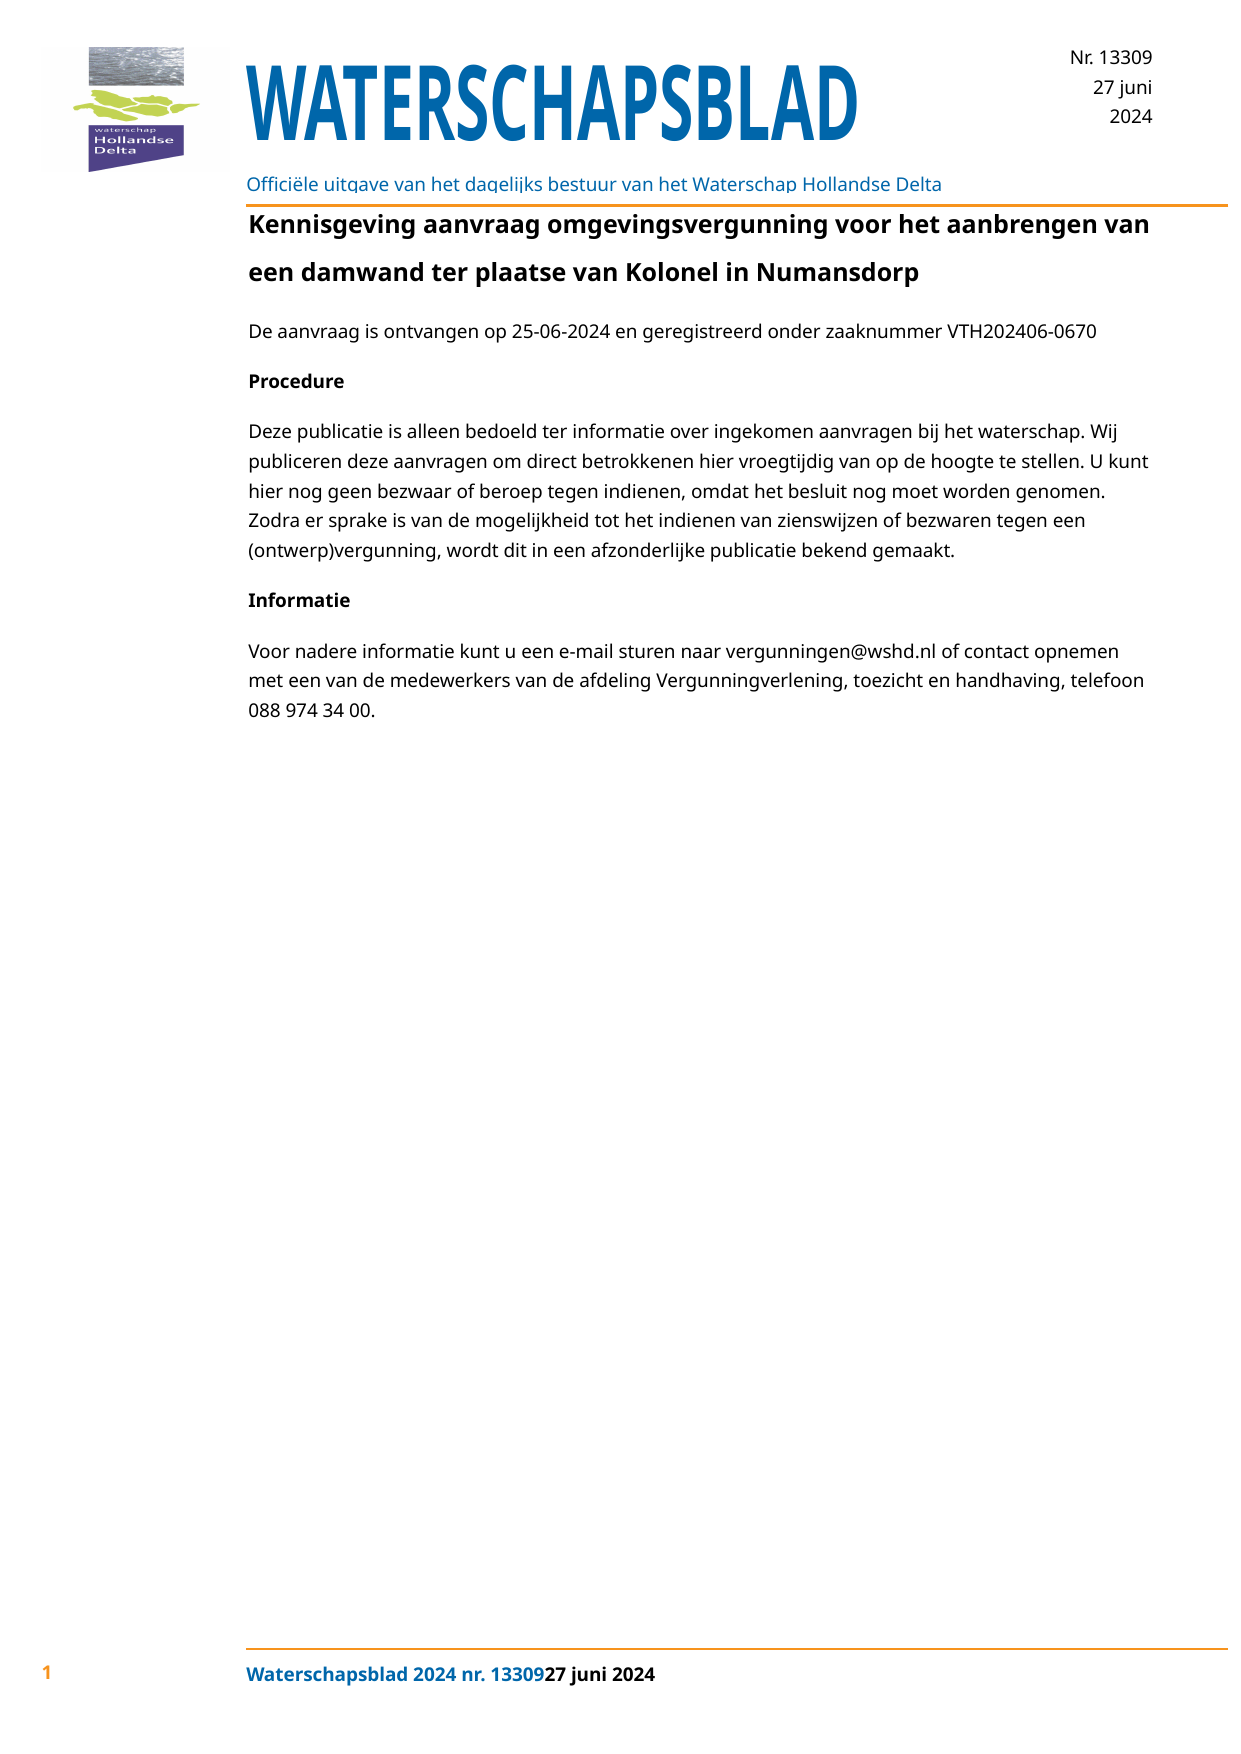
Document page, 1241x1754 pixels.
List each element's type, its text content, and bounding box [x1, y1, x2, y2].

text Kennisgeving aanvraag omgevingsvergunning voor het aanbrengen van een damwand ter plaatse van Kolonel in Numansdorp [248, 207, 1152, 288]
text Procedure [248, 368, 1152, 394]
text Voor nadere informatie kunt u een e-mail sturen naar vergunningen@wshd.nl of contact opnemen met een van de medewerkers van de afdeling Vergunningverlening, toezicht en handhaving, telefoon 088 974 34 00. [248, 638, 1152, 723]
picture [41, 47, 231, 172]
text Deze publicatie is alleen bedoeld ter informatie over ingekomen aanvragen bij het waterschap. Wij publiceren deze aanvragen om direct betrokkenen hier vroegtijdig van op de hoogte te stellen. U kunt hier nog geen bezwaar of beroep tegen indienen, omdat het besluit nog moet worden genomen. Zodra er sprake is van de mogelijkheid tot het indienen van zienswijzen of bezwaren tegen een (ontwerp)vergunning, wordt dit in een afzonderlijke publicatie bekend gemaakt. [248, 419, 1152, 563]
text Informatie [248, 587, 1152, 613]
text De aanvraag is ontvangen op 25-06-2024 en geregistreerd onder zaaknummer VTH202406-0670 [248, 318, 1152, 344]
